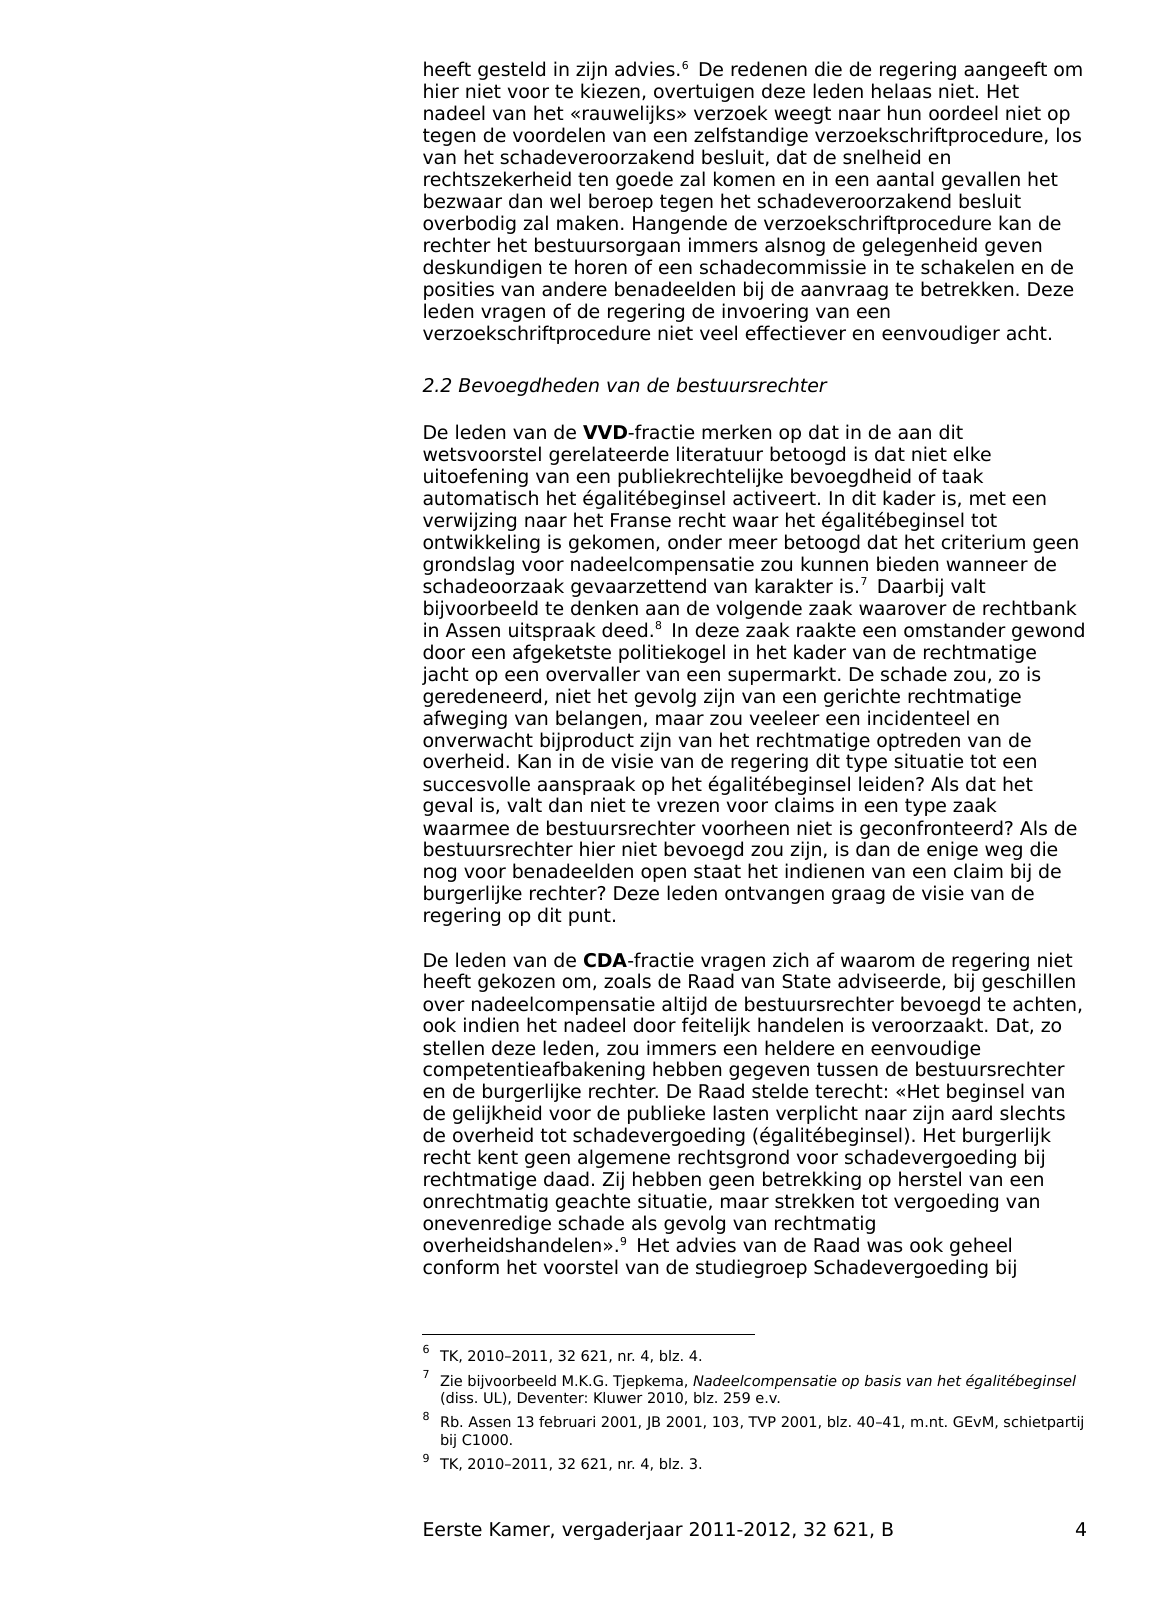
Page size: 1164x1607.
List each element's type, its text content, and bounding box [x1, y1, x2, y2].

text De leden van de VVD-fractie merken op dat in de aan dit wetsvoorstel gerelateerde literatuur betoogd is dat niet elke uitoefening van een publiekrechtelijke bevoegdheid of taak automatisch het égalitébeginsel activeert. In dit kader is, met een verwijzing naar het Franse recht waar het égalitébeginsel tot ontwikkeling is gekomen, onder meer betoogd dat het criterium geen grondslag voor nadeelcompensatie zou kunnen bieden wanneer de schadeoorzaak gevaarzettend van karakter is. Daarbij valt bijvoorbeeld te denken aan de volgende zaak waarover de rechtbank in Assen uitspraak deed. In deze zaak raakte een omstander gewond door een afgeketste politiekogel in het kader van de rechtmatige jacht op een overvaller van een supermarkt. De schade zou, zo is geredeneerd, niet het gevolg zijn van een gerichte rechtmatige afweging van belangen, maar zou veeleer een incidenteel en onverwacht bijproduct zijn van het rechtmatige optreden van de overheid. Kan in de visie van de regering dit type situatie tot een succesvolle aanspraak op het égalitébeginsel leiden? Als dat het geval is, valt dan niet te vrezen voor claims in een type zaak waarmee de bestuursrechter voorheen niet is geconfronteerd? Als de bestuursrechter hier niet bevoegd zou zijn, is dan de enige weg die nog voor benadeelden open staat het indienen van een claim bij de burgerlijke rechter? Deze leden ontvangen graag de visie van de regering op dit punt. [422, 422, 1087, 927]
text TK, 2010–2011, 32 621, nr. 4, blz. 4. [422, 1343, 1087, 1366]
text heeft gesteld in zijn advies. De redenen die de regering aangeeft om hier niet voor te kiezen, overtuigen deze leden helaas niet. Het nadeel van het «rauwelijks» verzoek weegt naar hun oordeel niet op tegen de voordelen van een zelfstandige verzoekschriftprocedure, los van het schadeveroorzakend besluit, dat de snelheid en rechtszekerheid ten goede zal komen en in een aantal gevallen het bezwaar dan wel beroep tegen het schadeveroorzakend besluit overbodig zal maken. Hangende de verzoekschriftprocedure kan de rechter het bestuursorgaan immers alsnog de gelegenheid geven deskundigen te horen of een schadecommissie in te schakelen en de posities van andere benadeelden bij de aanvraag te betrekken. Deze leden vragen of de regering de invoering van een verzoekschriftprocedure niet veel effectiever en eenvoudiger acht. [422, 59, 1087, 345]
text TK, 2010–2011, 32 621, nr. 4, blz. 3. [422, 1452, 1087, 1474]
text Rb. Assen 13 februari 2001, JB 2001, 103, TVP 2001, blz. 40–41, m.nt. GEvM, schietpartij bij C1000. [422, 1410, 1087, 1449]
subtitle 2.2 Bevoegdheden van de bestuursrechter [422, 375, 1087, 397]
text Zie bijvoorbeeld M.K.G. Tjepkema, Nadeelcompensatie op basis van het égalitébeginsel (diss. UL), Deventer: Kluwer 2010, blz. 259 e.v. [422, 1368, 1087, 1407]
text De leden van de CDA-fractie vragen zich af waarom de regering niet heeft gekozen om, zoals de Raad van State adviseerde, bij geschillen over nadeelcompensatie altijd de bestuursrechter bevoegd te achten, ook indien het nadeel door feitelijk handelen is veroorzaakt. Dat, zo stellen deze leden, zou immers een heldere en eenvoudige competentieafbakening hebben gegeven tussen de bestuursrechter en de burgerlijke rechter. De Raad stelde terecht: «Het beginsel van de gelijkheid voor de publieke lasten verplicht naar zijn aard slechts de overheid tot schadevergoeding (égalitébeginsel). Het burgerlijk recht kent geen algemene rechtsgrond voor schadevergoeding bij rechtmatige daad. Zij hebben geen betrekking op herstel van een onrechtmatig geachte situatie, maar strekken tot vergoeding van onevenredige schade als gevolg van rechtmatig overheidshandelen». Het advies van de Raad was ook geheel conform het voorstel van de studiegroep Schadevergoeding bij [422, 949, 1087, 1279]
